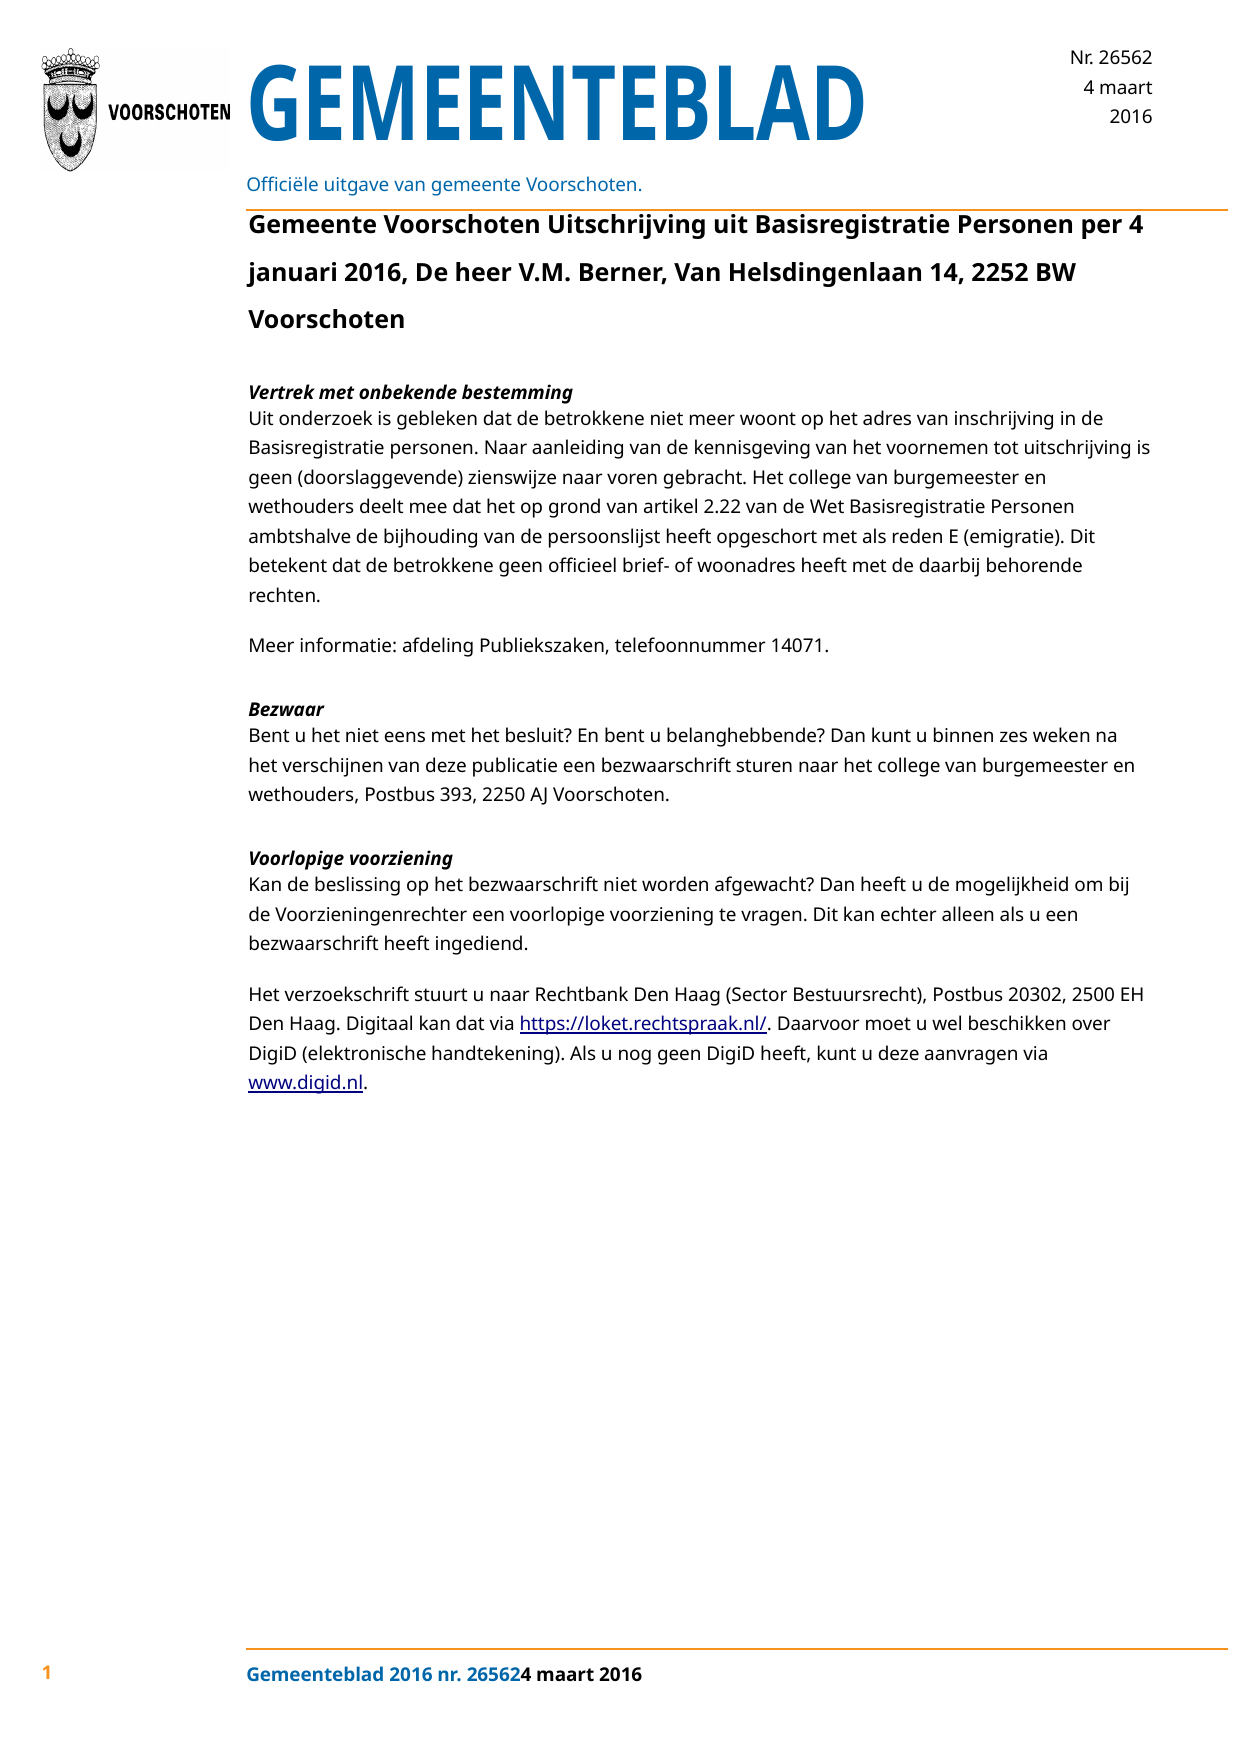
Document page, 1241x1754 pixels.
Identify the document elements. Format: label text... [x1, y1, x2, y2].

text Het verzoekschrift stuurt u naar Rechtbank Den Haag (Sector Bestuursrecht), Postbus 20302, 2500 EH Den Haag. Digitaal kan dat via https://loket.rechtspraak.nl/. Daarvoor moet u wel beschikken over DigiD (elektronische handtekening). Als u nog geen DigiD heeft, kunt u deze aanvragen via www.digid.nl. [248, 981, 1152, 1095]
picture [41, 47, 231, 172]
text Gemeente Voorschoten Uitschrijving uit Basisregistratie Personen per 4 januari 2016, De heer V.M. Berner, Van Helsdingenlaan 14, 2252 BW Voorschoten [248, 211, 1152, 336]
text Meer informatie: afdeling Publiekszaken, telefoonnummer 14071. [248, 633, 1152, 658]
text Bezwaar [248, 697, 1152, 722]
text Vertrek met onbekende bestemming [248, 379, 1152, 405]
text Uit onderzoek is gebleken dat de betrokkene niet meer woont op het adres van inschrijving in de Basisregistratie personen. Naar aanleiding van de kennisgeving van het voornemen tot uitschrijving is geen (doorslaggevende) zienswijze naar voren gebracht. Het college van burgemeester en wethouders deelt mee dat het op grond van artikel 2.22 van de Wet Basisregistratie Personen ambtshalve de bijhouding van de persoonslijst heeft opgeschort met als reden E (emigratie). Dit betekent dat de betrokkene geen officieel brief- of woonadres heeft met de daarbij behorende rechten. [248, 405, 1152, 608]
text Kan de beslissing op het bezwaarschrift niet worden afgewacht? Dan heeft u de mogelijkheid om bij de Voorzieningenrechter een voorlopige voorziening te vragen. Dit kan echter alleen als u een bezwaarschrift heeft ingediend. [248, 871, 1152, 956]
text Voorlopige voorziening [248, 846, 1152, 871]
text Bent u het niet eens met het besluit? En bent u belanghebbende? Dan kunt u binnen zes weken na het verschijnen van deze publicatie een bezwaarschrift sturen naar het college van burgemeester en wethouders, Postbus 393, 2250 AJ Voorschoten. [248, 722, 1152, 807]
